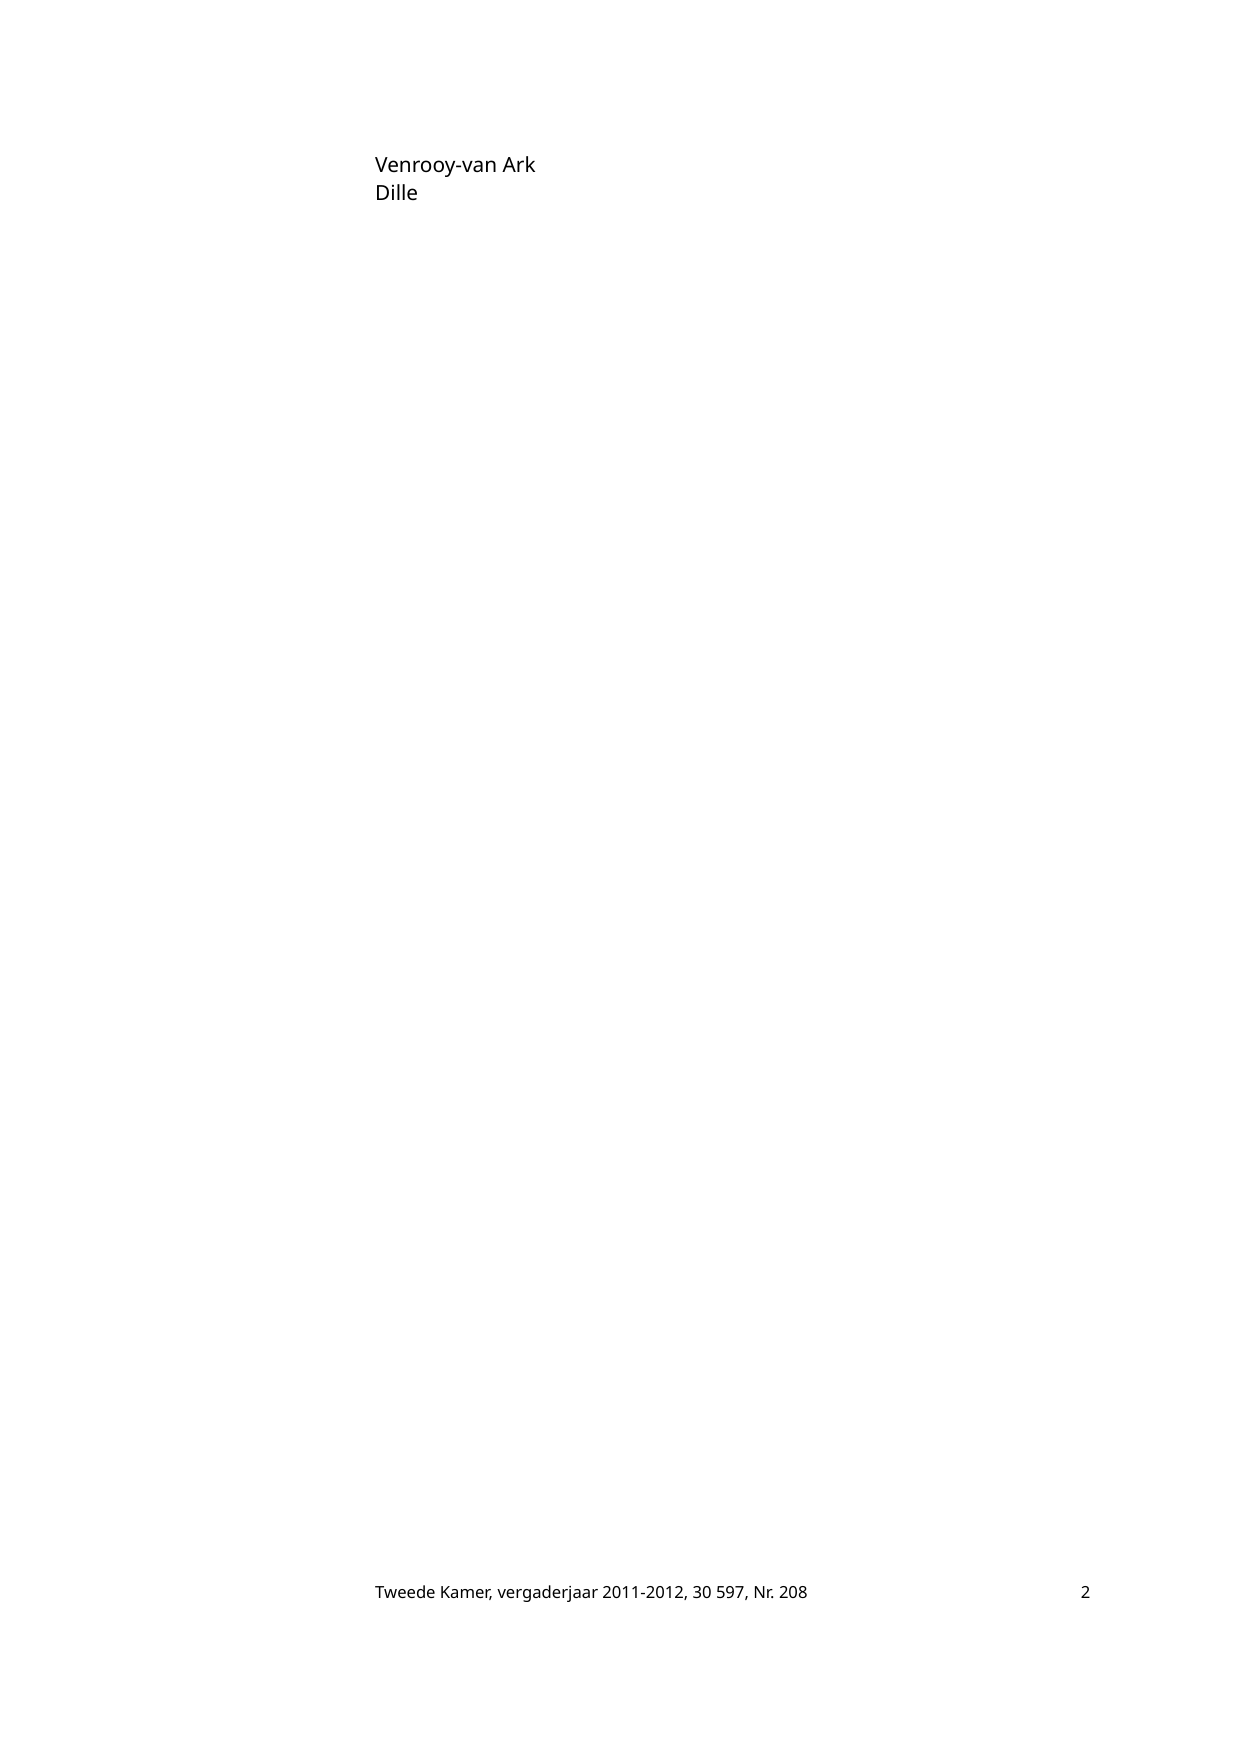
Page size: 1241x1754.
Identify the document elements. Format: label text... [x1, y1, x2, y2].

text Venrooy-van Ark [375, 150, 1090, 178]
text Dille [375, 178, 1090, 207]
